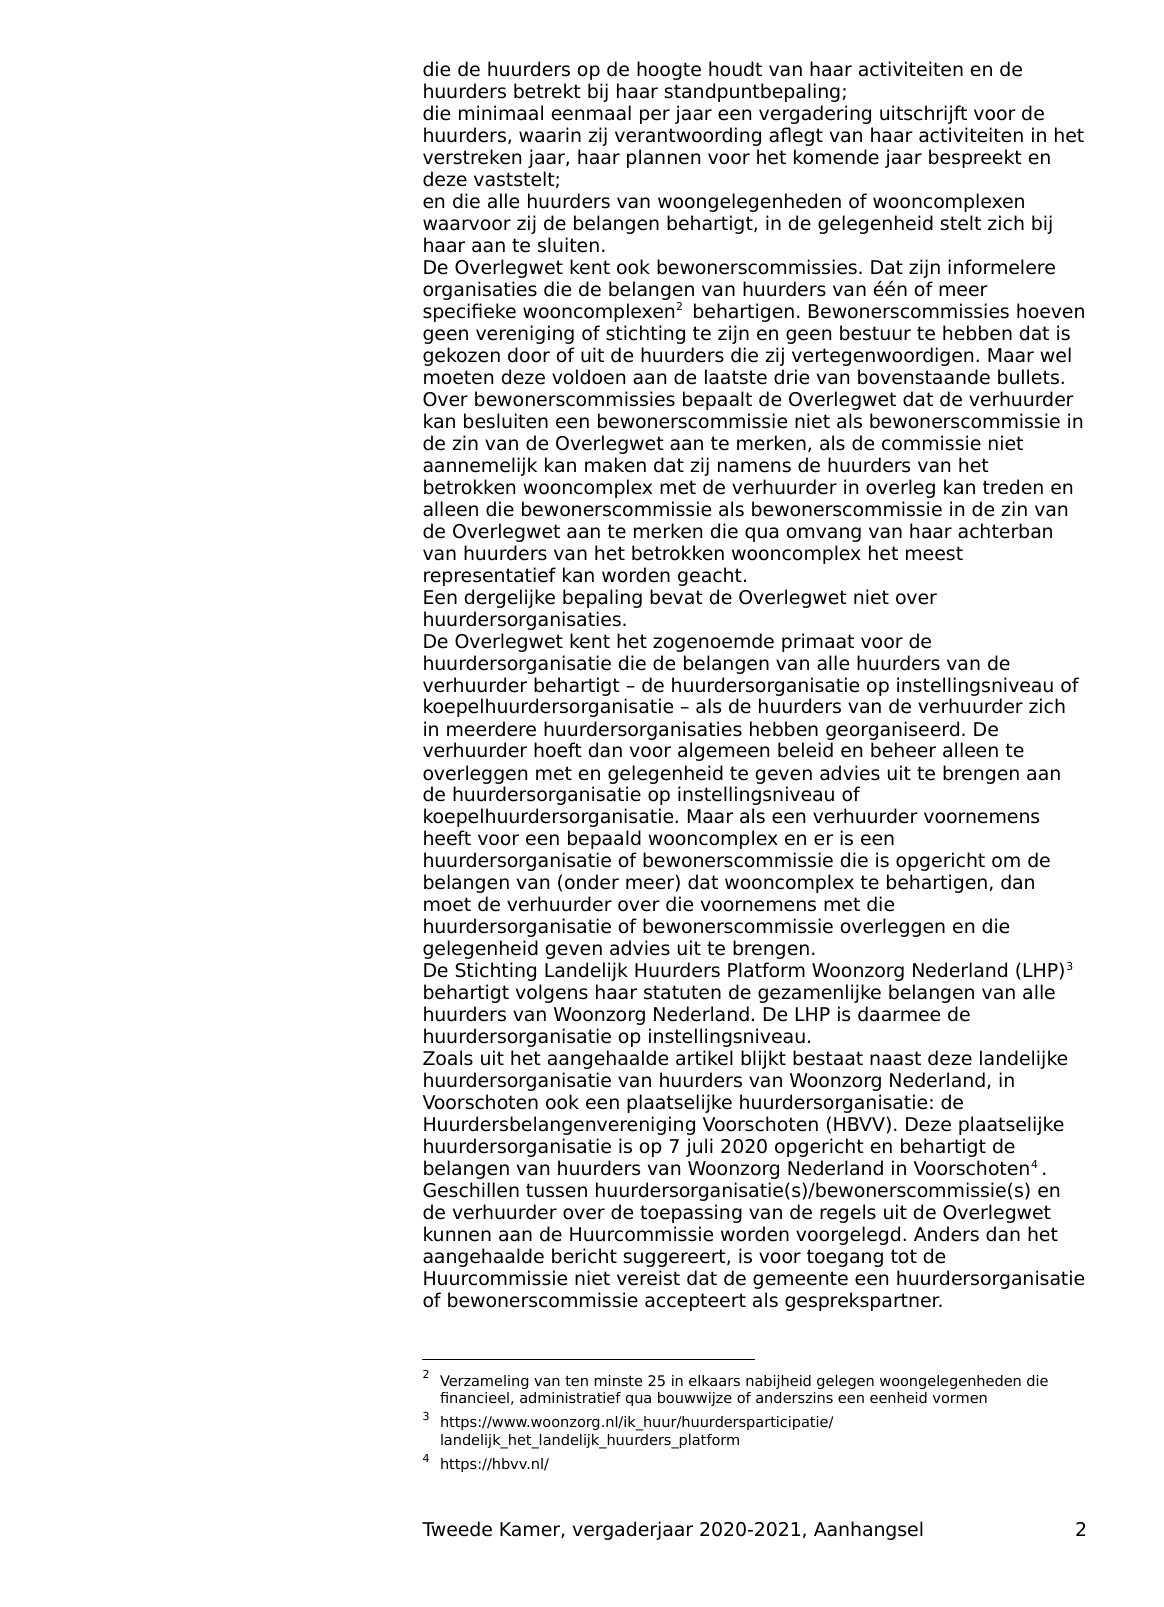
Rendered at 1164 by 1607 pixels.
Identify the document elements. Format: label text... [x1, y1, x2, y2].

text Verzameling van ten minste 25 in elkaars nabijheid gelegen woongelegenheden die financieel, administratief qua bouwwijze of anderszins een eenheid vormen [422, 1368, 1087, 1407]
text die minimaal eenmaal per jaar een vergadering uitschrijft voor de huurders, waarin zij verantwoording aflegt van haar activiteiten in het verstreken jaar, haar plannen voor het komende jaar bespreekt en deze vaststelt; [422, 103, 1087, 191]
text De Overlegwet kent het zogenoemde primaat voor de huurdersorganisatie die de belangen van alle huurders van de verhuurder behartigt – de huurdersorganisatie op instellingsniveau of koepelhuurdersorganisatie – als de huurders van de verhuurder zich in meerdere huurdersorganisaties hebben georganiseerd. De verhuurder hoeft dan voor algemeen beleid en beheer alleen te overleggen met en gelegenheid te geven advies uit te brengen aan de huurdersorganisatie op instellingsniveau of koepelhuurdersorganisatie. Maar als een verhuurder voornemens heeft voor een bepaald wooncomplex en er is een huurdersorganisatie of bewonerscommissie die is opgericht om de belangen van (onder meer) dat wooncomplex te behartigen, dan moet de verhuurder over die voornemens met die huurdersorganisatie of bewonerscommissie overleggen en die gelegenheid geven advies uit te brengen. [422, 631, 1087, 960]
text die de huurders op de hoogte houdt van haar activiteiten en de huurders betrekt bij haar standpuntbepaling; [422, 59, 1087, 103]
text Geschillen tussen huurdersorganisatie(s)/bewonerscommissie(s) en de verhuurder over de toepassing van de regels uit de Overlegwet kunnen aan de Huurcommissie worden voorgelegd. Anders dan het aangehaalde bericht suggereert, is voor toegang tot de Huurcommissie niet vereist dat de gemeente een huurdersorganisatie of bewonerscommissie accepteert als gesprekspartner. [422, 1180, 1087, 1312]
text De Overlegwet kent ook bewonerscommissies. Dat zijn informelere organisaties die de belangen van huurders van één of meer specifieke wooncomplexen behartigen. Bewonerscommissies hoeven geen vereniging of stichting te zijn en geen bestuur te hebben dat is gekozen door of uit de huurders die zij vertegenwoordigen. Maar wel moeten deze voldoen aan de laatste drie van bovenstaande bullets. [422, 257, 1087, 389]
text De Stichting Landelijk Huurders Platform Woonzorg Nederland (LHP) behartigt volgens haar statuten de gezamenlijke belangen van alle huurders van Woonzorg Nederland. De LHP is daarmee de huurdersorganisatie op instellingsniveau. [422, 960, 1087, 1048]
text Over bewonerscommissies bepaalt de Overlegwet dat de verhuurder kan besluiten een bewonerscommissie niet als bewonerscommissie in de zin van de Overlegwet aan te merken, als de commissie niet aannemelijk kan maken dat zij namens de huurders van het betrokken wooncomplex met de verhuurder in overleg kan treden en alleen die bewonerscommissie als bewonerscommissie in de zin van de Overlegwet aan te merken die qua omvang van haar achterban van huurders van het betrokken wooncomplex het meest representatief kan worden geacht. [422, 389, 1087, 587]
text https://www.woonzorg.nl/ik_huur/huurdersparticipatie/landelijk_het_landelijk_huurders_platform [422, 1410, 1087, 1449]
text en die alle huurders van woongelegenheden of wooncomplexen waarvoor zij de belangen behartigt, in de gelegenheid stelt zich bij haar aan te sluiten. [422, 191, 1087, 257]
text https://hbvv.nl/ [422, 1452, 1087, 1474]
text Zoals uit het aangehaalde artikel blijkt bestaat naast deze landelijke huurdersorganisatie van huurders van Woonzorg Nederland, in Voorschoten ook een plaatselijke huurdersorganisatie: de Huurdersbelangenvereniging Voorschoten (HBVV). Deze plaatselijke huurdersorganisatie is op 7 juli 2020 opgericht en behartigt de belangen van huurders van Woonzorg Nederland in Voorschoten. [422, 1048, 1087, 1180]
text Een dergelijke bepaling bevat de Overlegwet niet over huurdersorganisaties. [422, 587, 1087, 631]
